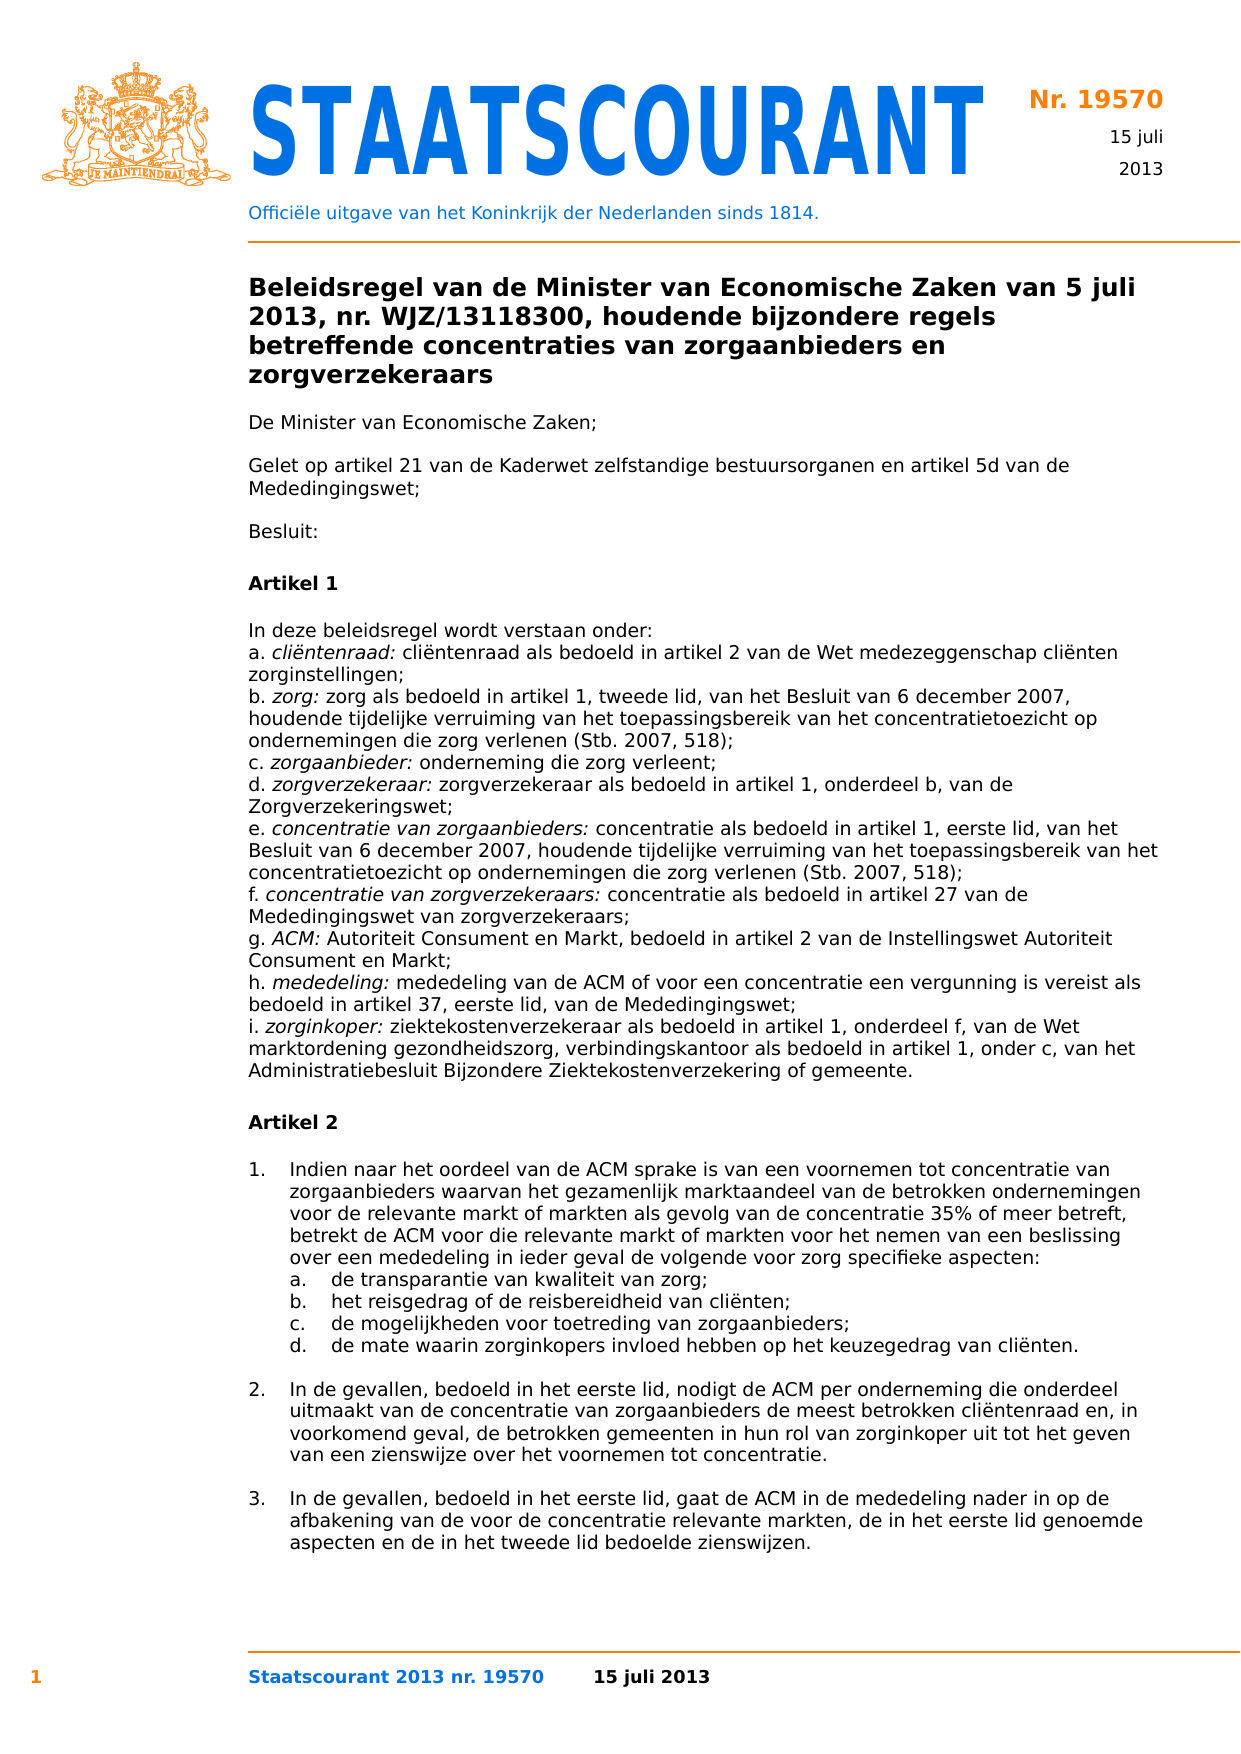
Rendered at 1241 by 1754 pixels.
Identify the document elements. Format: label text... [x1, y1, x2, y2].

text a. cliëntenraad: cliëntenraad als bedoeld in artikel 2 van de Wet medezeggenschap cliënten zorginstellingen; [248, 642, 1163, 686]
text d. de mate waarin zorginkopers invloed hebben op het keuzegedrag van cliënten. [289, 1334, 1163, 1357]
subtitle Artikel 1 [248, 573, 1163, 595]
text c. zorgaanbieder: onderneming die zorg verleent; [248, 752, 1163, 774]
text d. zorgverzekeraar: zorgverzekeraar als bedoeld in artikel 1, onderdeel b, van de Zorgverzekeringswet; [248, 774, 1163, 818]
text b. zorg: zorg als bedoeld in artikel 1, tweede lid, van het Besluit van 6 december 2007, houdende tijdelijke verruiming van het toepassingsbereik van het concentratietoezicht op ondernemingen die zorg verlenen (Stb. 2007, 518); [248, 686, 1163, 752]
text 2. In de gevallen, bedoeld in het eerste lid, nodigt de ACM per onderneming die onderdeel uitmaakt van de concentratie van zorgaanbieders de meest betrokken cliëntenraad en, in voorkomend geval, de betrokken gemeenten in hun rol van zorginkoper uit tot het geven van een zienswijze over het voornemen tot concentratie. [248, 1378, 1163, 1466]
text b. het reisgedrag of de reisbereidheid van cliënten; [289, 1291, 1163, 1313]
table_cell Officiële uitgave van het Koninkrijk der Nederlanden sinds 1814. [248, 203, 1240, 241]
table_header STAATSCOURANT [248, 62, 998, 203]
text In deze beleidsregel wordt verstaan onder: [248, 620, 1163, 642]
table_header Nr. 19570 [998, 62, 1240, 121]
text Gelet op artikel 21 van de Kaderwet zelfstandige bestuursorganen en artikel 5d van de Mededingingswet; [248, 455, 1163, 499]
table_header [25, 62, 248, 241]
text h. mededeling: mededeling van de ACM of voor een concentratie een vergunning is vereist als bedoeld in artikel 37, eerste lid, van de Mededingingswet; [248, 972, 1163, 1016]
text g. ACM: Autoriteit Consument en Markt, bedoeld in artikel 2 van de Instellingswet Autoriteit Consument en Markt; [248, 928, 1163, 972]
picture [41, 62, 231, 186]
text 1. Indien naar het oordeel van de ACM sprake is van een voornemen tot concentratie van zorgaanbieders waarvan het gezamenlijk marktaandeel van de betrokken ondernemingen voor de relevante markt of markten als gevolg van de concentratie 35% of meer betreft, betrekt de ACM voor die relevante markt of markten voor het nemen van een beslissing over een mededeling in ieder geval de volgende voor zorg specifieke aspecten: [248, 1159, 1163, 1269]
subtitle Artikel 2 [248, 1112, 1163, 1134]
text Besluit: [248, 521, 1163, 543]
text e. concentratie van zorgaanbieders: concentratie als bedoeld in artikel 1, eerste lid, van het Besluit van 6 december 2007, houdende tijdelijke verruiming van het toepassingsbereik van het concentratietoezicht op ondernemingen die zorg verlenen (Stb. 2007, 518); [248, 818, 1163, 884]
text a. de transparantie van kwaliteit van zorg; [289, 1269, 1163, 1291]
text De Minister van Economische Zaken; [248, 412, 1163, 433]
table_cell 2013 [998, 153, 1240, 203]
table_cell 15 juli [998, 121, 1240, 153]
text i. zorginkoper: ziektekostenverzekeraar als bedoeld in artikel 1, onderdeel f, van de Wet marktordening gezondheidszorg, verbindingskantoor als bedoeld in artikel 1, onder c, van het Administratiebesluit Bijzondere Ziektekostenverzekering of gemeente. [248, 1016, 1163, 1082]
text 3. In de gevallen, bedoeld in het eerste lid, gaat de ACM in de mededeling nader in op de afbakening van de voor de concentratie relevante markten, de in het eerste lid genoemde aspecten en de in het tweede lid bedoelde zienswijzen. [248, 1488, 1163, 1554]
text c. de mogelijkheden voor toetreding van zorgaanbieders; [289, 1313, 1163, 1334]
subtitle Beleidsregel van de Minister van Economische Zaken van 5 juli 2013, nr. WJZ/13118300, houdende bijzondere regels betreffende concentraties van zorgaanbieders en zorgverzekeraars [248, 273, 1163, 390]
text f. concentratie van zorgverzekeraars: concentratie als bedoeld in artikel 27 van de Mededingingswet van zorgverzekeraars; [248, 884, 1163, 928]
